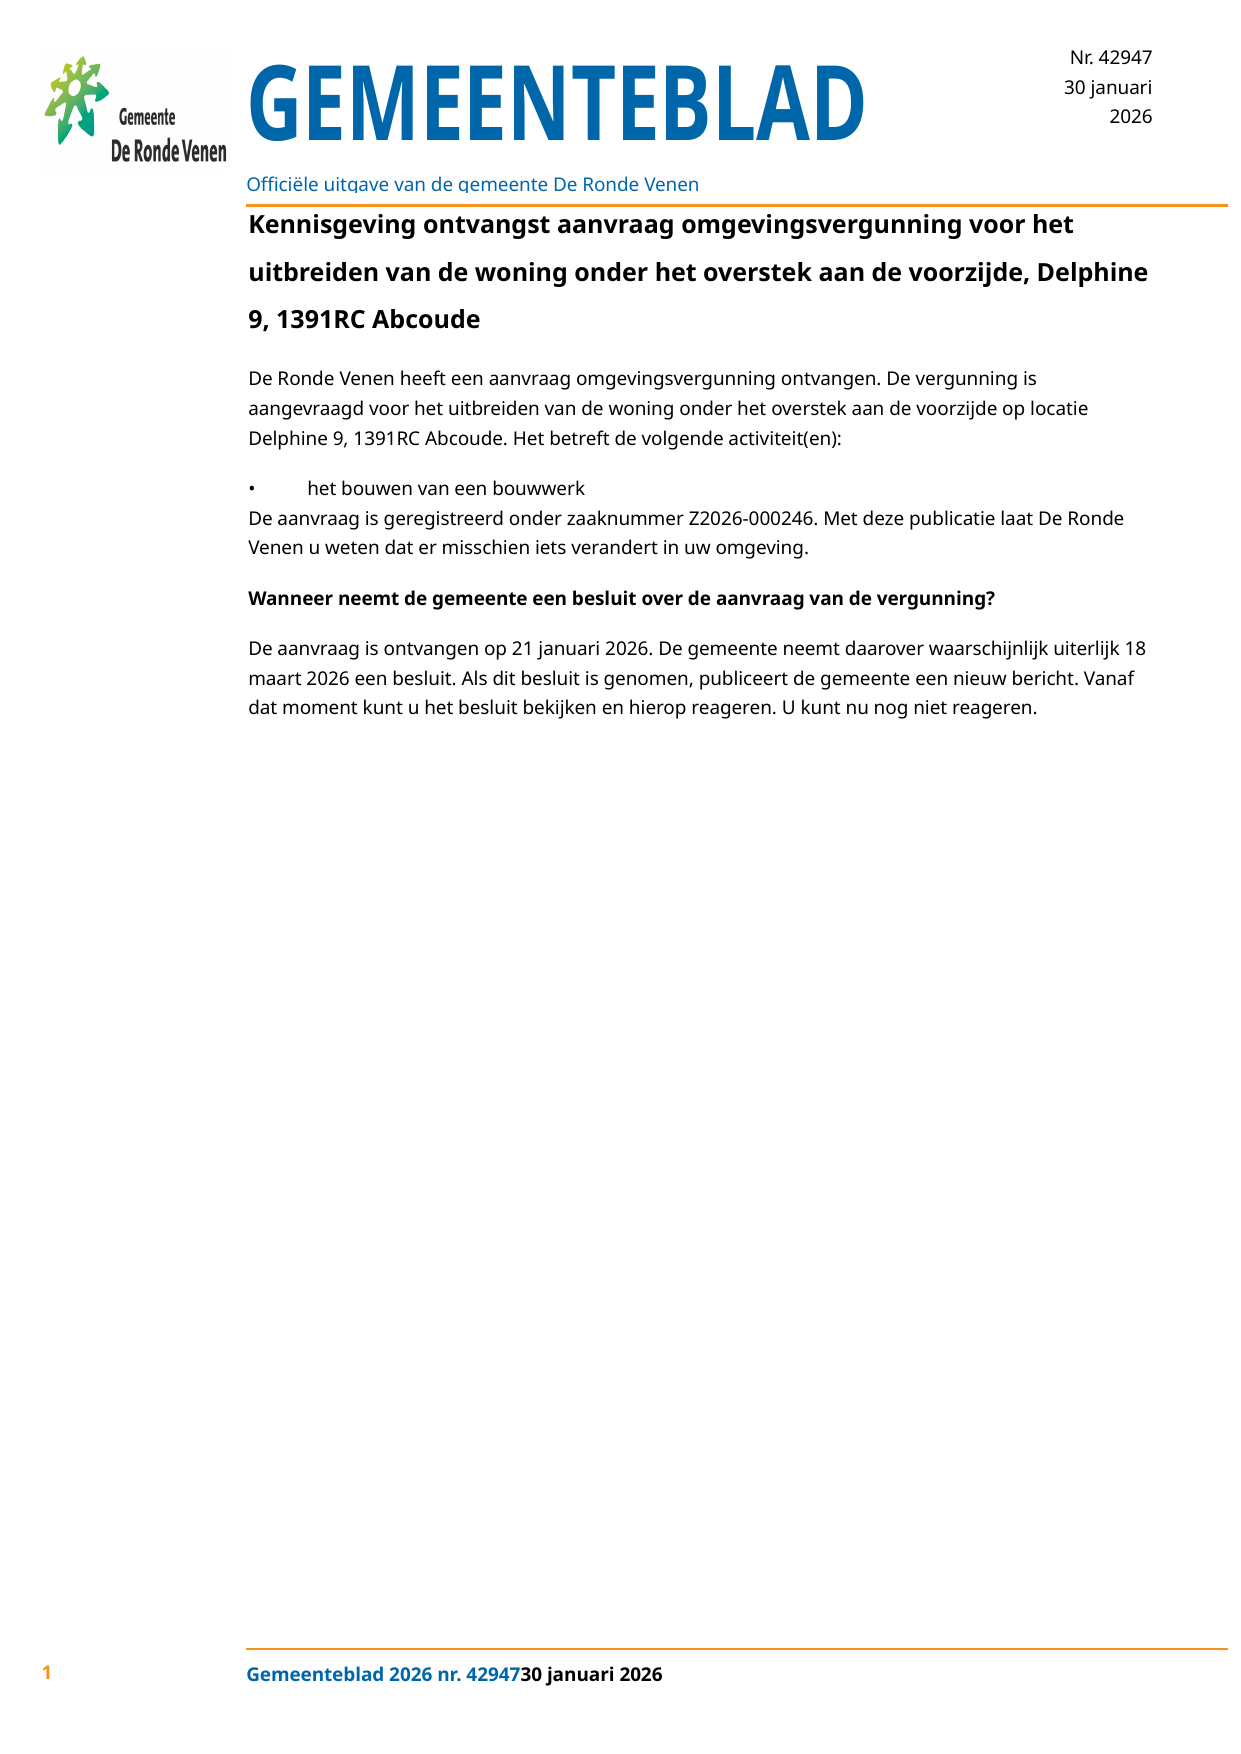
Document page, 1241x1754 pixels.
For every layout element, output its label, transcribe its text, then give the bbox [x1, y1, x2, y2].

list het bouwen van een bouwwerk [248, 475, 1152, 501]
text Kennisgeving ontvangst aanvraag omgevingsvergunning voor het uitbreiden van de woning onder het overstek aan de voorzijde, Delphine 9, 1391RC Abcoude [248, 207, 1152, 336]
text De aanvraag is ontvangen op 21 januari 2026. De gemeente neemt daarover waarschijnlijk uiterlijk 18 maart 2026 een besluit. Als dit besluit is genomen, publiceert de gemeente een nieuw bericht. Vanaf dat moment kunt u het besluit bekijken en hierop reageren. U kunt nu nog niet reageren. [248, 635, 1152, 720]
text De aanvraag is geregistreerd onder zaaknummer Z2026-000246. Met deze publicatie laat De Ronde Venen u weten dat er misschien iets verandert in uw omgeving. [248, 505, 1152, 560]
picture [41, 47, 231, 172]
text Wanneer neemt de gemeente een besluit over de aanvraag van de vergunning? [248, 585, 1152, 610]
text De Ronde Venen heeft een aanvraag omgevingsvergunning ontvangen. De vergunning is aangevraagd voor het uitbreiden van de woning onder het overstek aan de voorzijde op locatie Delphine 9, 1391RC Abcoude. Het betreft de volgende activiteit(en): [248, 366, 1152, 450]
